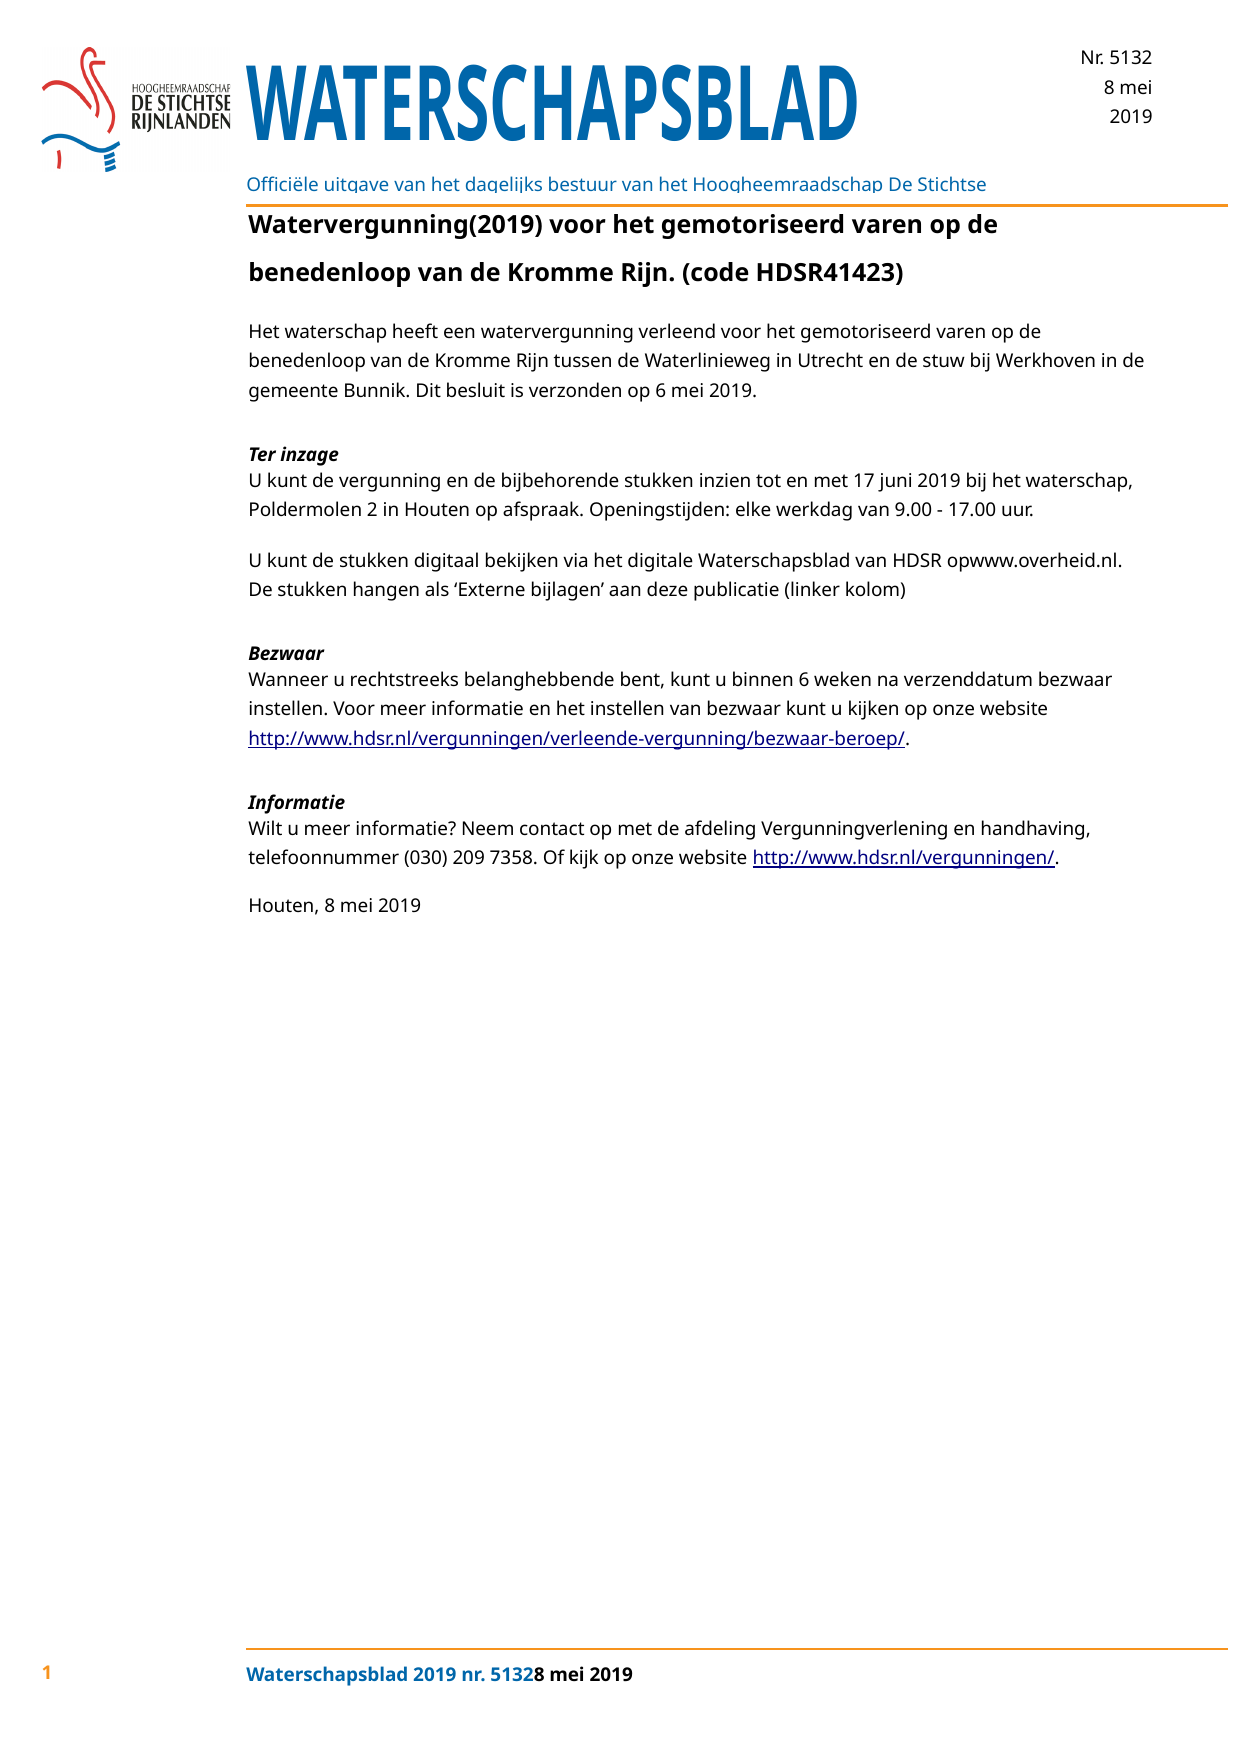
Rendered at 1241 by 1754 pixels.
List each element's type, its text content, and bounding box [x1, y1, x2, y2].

text Wilt u meer informatie? Neem contact op met de afdeling Vergunningverlening en handhaving, telefoonnummer (030) 209 7358. Of kijk op onze website http://www.hdsr.nl/vergunningen/. [248, 815, 1152, 870]
text Ter inzage [248, 441, 1152, 467]
text Watervergunning(2019) voor het gemotoriseerd varen op de benedenloop van de Kromme Rijn. (code HDSR41423) [248, 207, 1152, 288]
text U kunt de stukken digitaal bekijken via het digitale Waterschapsblad van HDSR opwww.overheid.nl. De stukken hangen als ‘Externe bijlagen’ aan deze publicatie (linker kolom) [248, 547, 1152, 602]
text U kunt de vergunning en de bijbehorende stukken inzien tot en met 17 juni 2019 bij het waterschap, Poldermolen 2 in Houten op afspraak. Openingstijden: elke werkdag van 9.00 - 17.00 uur. [248, 467, 1152, 522]
text Informatie [248, 789, 1152, 815]
picture [41, 47, 231, 172]
text Het waterschap heeft een watervergunning verleend voor het gemotoriseerd varen op de benedenloop van de Kromme Rijn tussen de Waterlinieweg in Utrecht en de stuw bij Werkhoven in de gemeente Bunnik. Dit besluit is verzonden op 6 mei 2019. [248, 318, 1152, 403]
text Houten, 8 mei 2019 [248, 892, 1152, 918]
text Wanneer u rechtstreeks belanghebbende bent, kunt u binnen 6 weken na verzenddatum bezwaar instellen. Voor meer informatie en het instellen van bezwaar kunt u kijken op onze website http://www.hdsr.nl/vergunningen/verleende-vergunning/bezwaar-beroep/. [248, 666, 1152, 751]
text Bezwaar [248, 640, 1152, 666]
